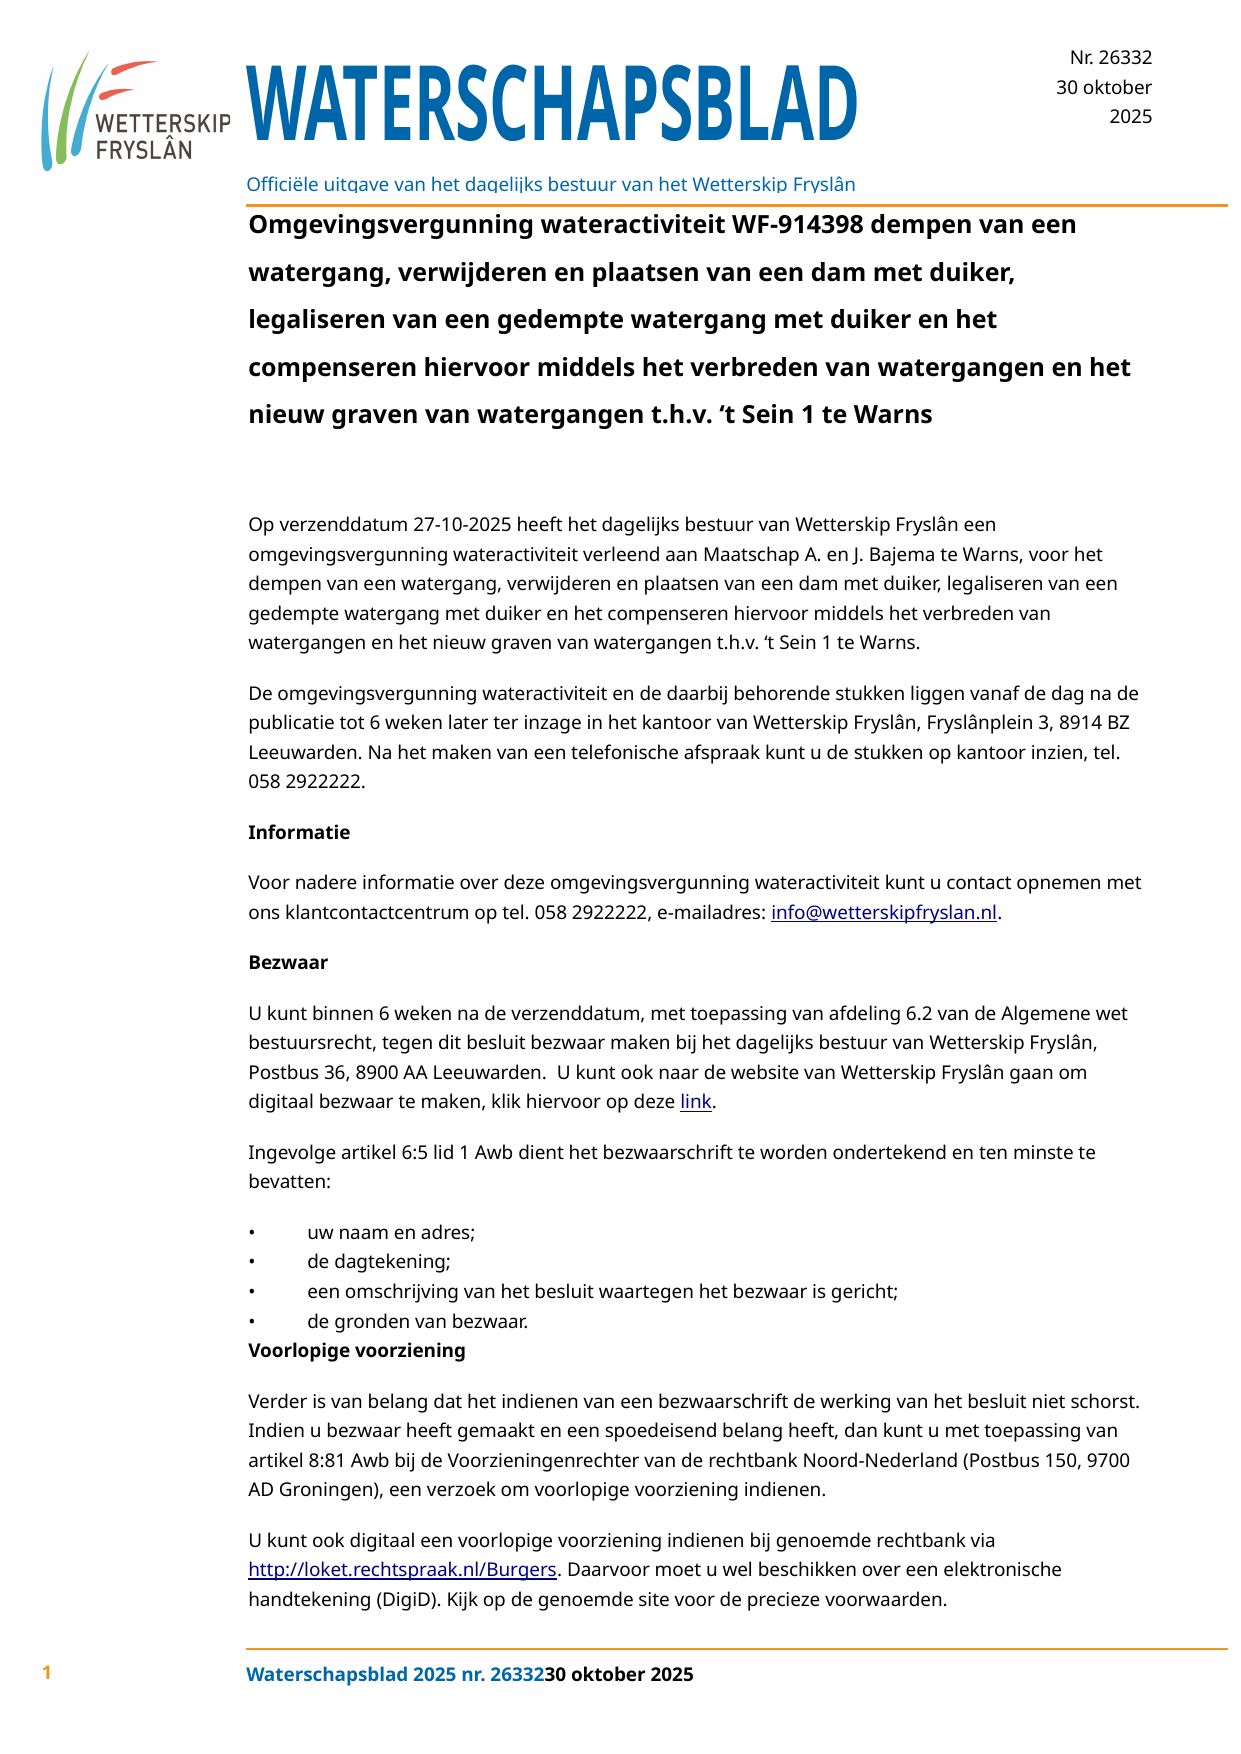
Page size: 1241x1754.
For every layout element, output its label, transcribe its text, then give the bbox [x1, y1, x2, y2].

list uw naam en adres; [248, 1219, 1152, 1245]
picture [41, 47, 231, 172]
text Informatie [248, 819, 1152, 845]
list een omschrijving van het besluit waartegen het bezwaar is gericht; [248, 1278, 1152, 1304]
list de dagtekening; [248, 1249, 1152, 1274]
text Ingevolge artikel 6:5 lid 1 Awb dient het bezwaarschrift te worden ondertekend en ten minste te bevatten: [248, 1139, 1152, 1194]
text Bezwaar [248, 949, 1152, 975]
text Voor nadere informatie over deze omgevingsvergunning wateractiviteit kunt u contact opnemen met ons klantcontactcentrum op tel. 058 2922222, e-mailadres: info@wetterskipfryslan.nl. [248, 869, 1152, 925]
text Omgevingsvergunning wateractiviteit WF-914398 dempen van een watergang, verwijderen en plaatsen van een dam met duiker, legaliseren van een gedempte watergang met duiker en het compenseren hiervoor middels het verbreden van watergangen en het nieuw graven van watergangen t.h.v. ‘t Sein 1 te Warns [248, 207, 1152, 431]
text U kunt ook digitaal een voorlopige voorziening indienen bij genoemde rechtbank via http://loket.rechtspraak.nl/Burgers. Daarvoor moet u wel beschikken over een elektronische handtekening (DigiD). Kijk op de genoemde site voor de precieze voorwaarden. [248, 1527, 1152, 1612]
text Voorlopige voorziening [248, 1337, 1152, 1363]
list de gronden van bezwaar. [248, 1308, 1152, 1333]
text Op verzenddatum 27-10-2025 heeft het dagelijks bestuur van Wetterskip Fryslân een omgevingsvergunning wateractiviteit verleend aan Maatschap A. en J. Bajema te Warns, voor het dempen van een watergang, verwijderen en plaatsen van een dam met duiker, legaliseren van een gedempte watergang met duiker en het compenseren hiervoor middels het verbreden van watergangen en het nieuw graven van watergangen t.h.v. ‘t Sein 1 te Warns. [248, 511, 1152, 655]
text De omgevingsvergunning wateractiviteit en de daarbij behorende stukken liggen vanaf de dag na de publicatie tot 6 weken later ter inzage in het kantoor van Wetterskip Fryslân, Fryslânplein 3, 8914 BZ Leeuwarden. Na het maken van een telefonische afspraak kunt u de stukken op kantoor inzien, tel. 058 2922222. [248, 680, 1152, 794]
text Verder is van belang dat het indienen van een bezwaarschrift de werking van het besluit niet schorst. Indien u bezwaar heeft gemaakt en een spoedeisend belang heeft, dan kunt u met toepassing van artikel 8:81 Awb bij de Voorzieningenrechter van de rechtbank Noord-Nederland (Postbus 150, 9700 AD Groningen), een verzoek om voorlopige voorziening indienen. [248, 1388, 1152, 1502]
text U kunt binnen 6 weken na de verzenddatum, met toepassing van afdeling 6.2 van de Algemene wet bestuursrecht, tegen dit besluit bezwaar maken bij het dagelijks bestuur van Wetterskip Fryslân, Postbus 36, 8900 AA Leeuwarden. U kunt ook naar de website van Wetterskip Fryslân gaan om digitaal bezwaar te maken, klik hiervoor op deze link. [248, 1000, 1152, 1114]
